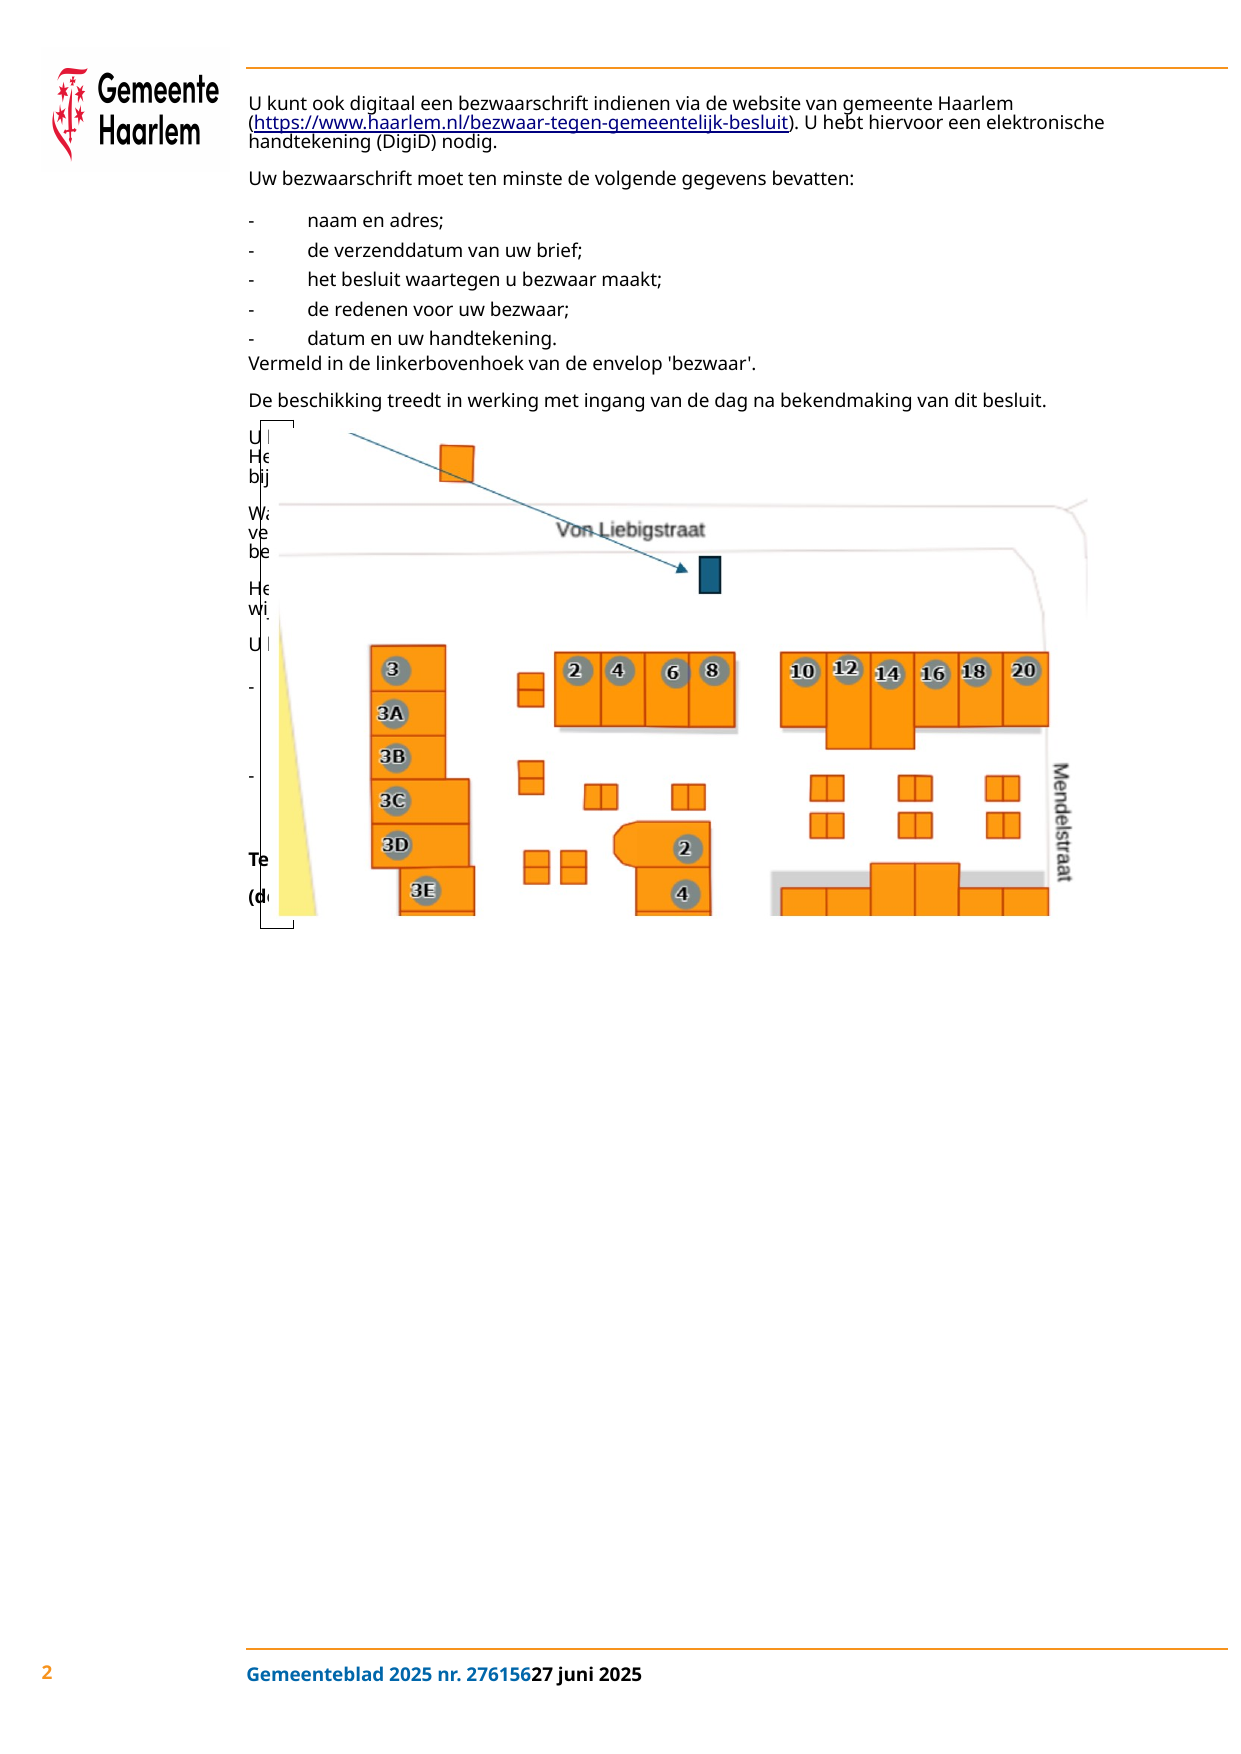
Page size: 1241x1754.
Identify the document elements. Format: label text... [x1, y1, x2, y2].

list het besluit waartegen u bezwaar maakt; [248, 266, 1152, 292]
text Vermeld in de linkerbovenhoek van de envelop 'bezwaar'. [248, 355, 1152, 374]
list naam en adres; [248, 207, 1152, 233]
text U kunt ook digitaal een bezwaarschrift indienen via de website van gemeente Haarlem (https://www.haarlem.nl/bezwaar-tegen-gemeentelijk-besluit). U hebt hiervoor een elektronische handtekening (DigiD) nodig. [248, 95, 1152, 153]
text Uw bezwaarschrift moet ten minste de volgende gegevens bevatten: [248, 170, 1152, 189]
list de redenen voor uw bezwaar; [248, 296, 1152, 322]
list datum en uw handtekening. [248, 326, 1152, 351]
picture [41, 47, 231, 172]
picture [268, 428, 1173, 920]
text De beschikking treedt in werking met ingang van de dag na bekendmaking van dit besluit. [248, 392, 1152, 411]
list de verzenddatum van uw brief; [248, 237, 1152, 263]
